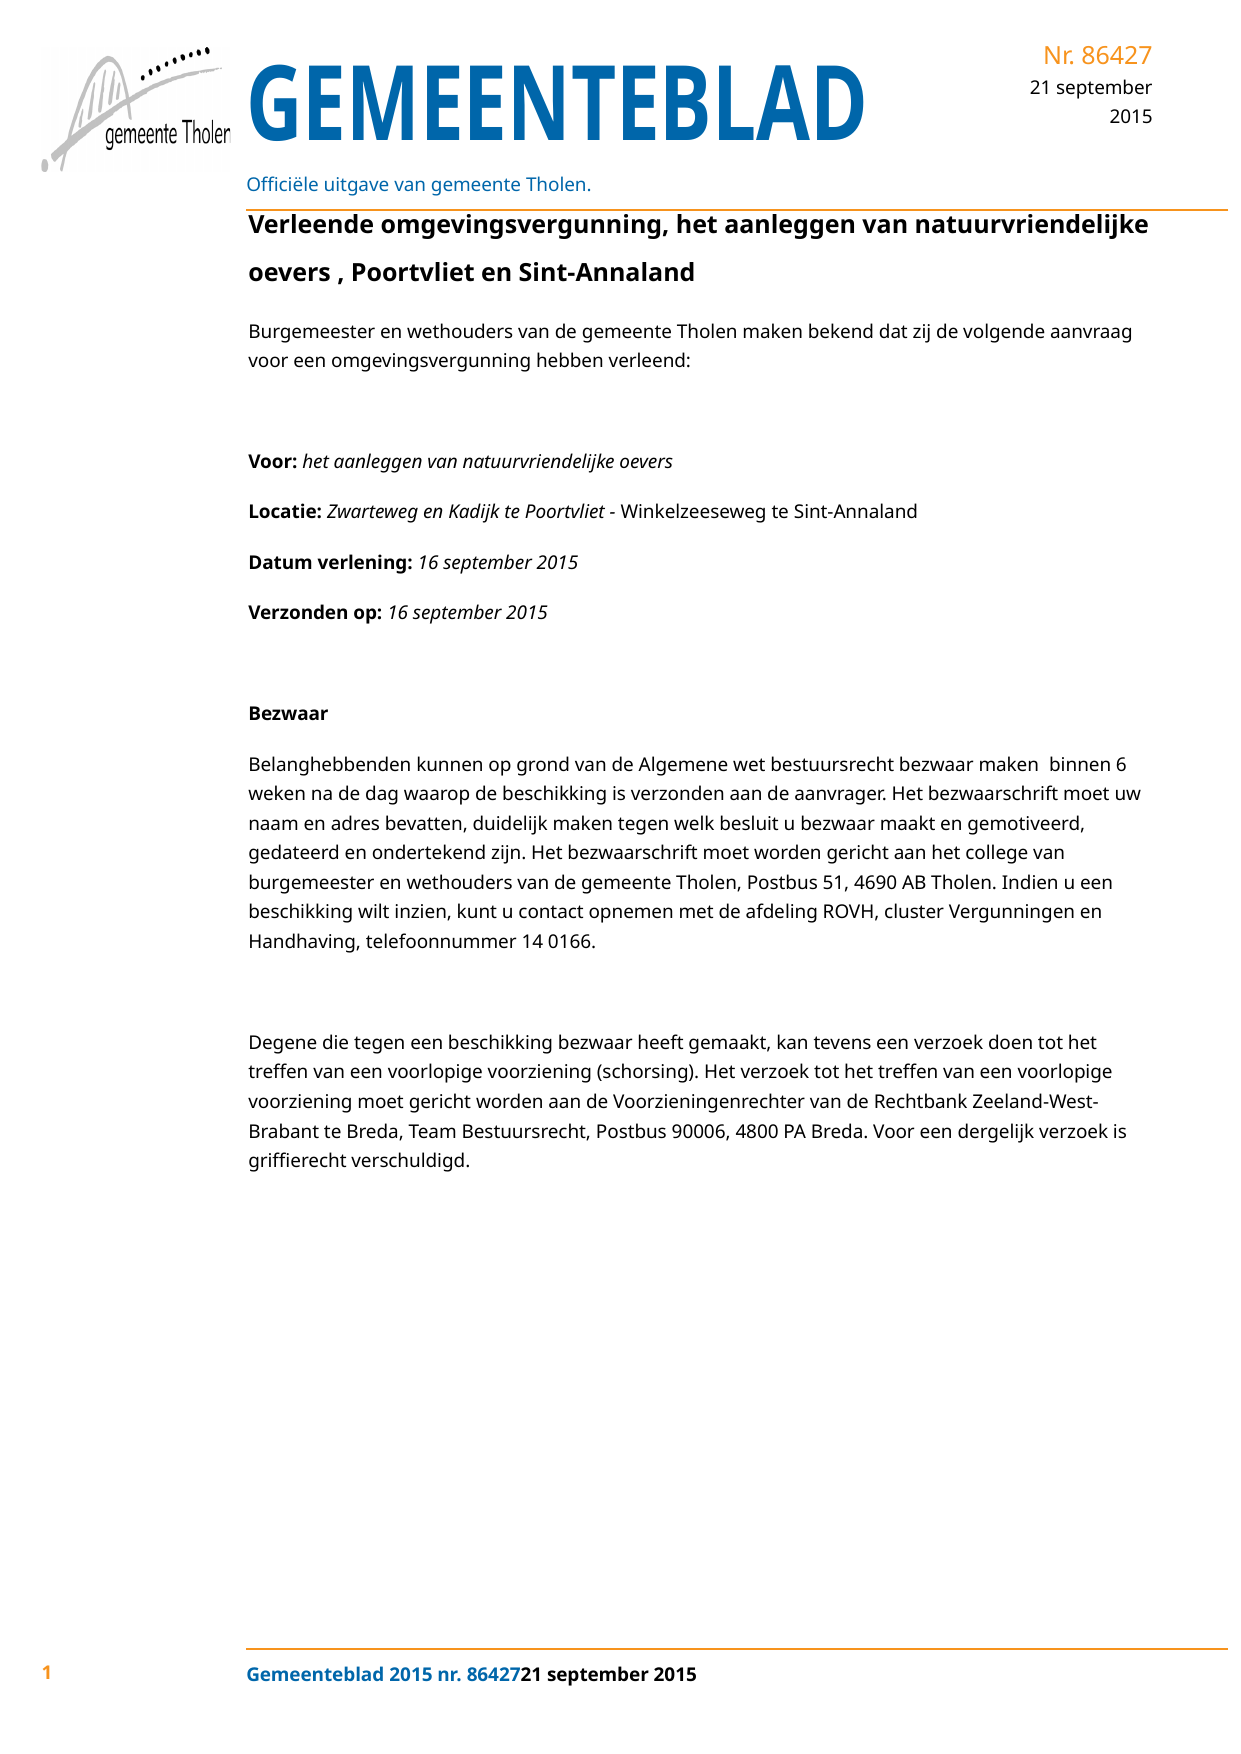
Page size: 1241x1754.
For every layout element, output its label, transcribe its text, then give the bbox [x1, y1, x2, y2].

text Belanghebbenden kunnen op grond van de Algemene wet bestuursrecht bezwaar maken binnen 6 weken na de dag waarop de beschikking is verzonden aan de aanvrager. Het bezwaarschrift moet uw naam en adres bevatten, duidelijk maken tegen welk besluit u bezwaar maakt en gemotiveerd, gedateerd en ondertekend zijn. Het bezwaarschrift moet worden gericht aan het college van burgemeester en wethouders van de gemeente Tholen, Postbus 51, 4690 AB Tholen. Indien u een beschikking wilt inzien, kunt u contact opnemen met de afdeling ROVH, cluster Vergunningen en Handhaving, telefoonnummer 14 0166. [248, 751, 1152, 954]
text Verleende omgevingsvergunning, het aanleggen van natuurvriendelijke oevers , Poortvliet en Sint-Annaland [248, 211, 1152, 288]
text Burgemeester en wethouders van de gemeente Tholen maken bekend dat zij de volgende aanvraag voor een omgevingsvergunning hebben verleend: [248, 318, 1152, 373]
text Locatie: Zwarteweg en Kadijk te Poortvliet - Winkelzeeseweg te Sint-Annaland [248, 499, 1152, 524]
text Voor: het aanleggen van natuurvriendelijke oevers [248, 448, 1152, 474]
text Degene die tegen een beschikking bezwaar heeft gemaakt, kan tevens een verzoek doen tot het treffen van een voorlopige voorziening (schorsing). Het verzoek tot het treffen van een voorlopige voorziening moet gericht worden aan de Voorzieningenrechter van de Rechtbank Zeeland-West-Brabant te Breda, Team Bestuursrecht, Postbus 90006, 4800 PA Breda. Voor een dergelijk verzoek is griffierecht verschuldigd. [248, 1029, 1152, 1173]
text Datum verlening: 16 september 2015 [248, 549, 1152, 575]
text Bezwaar [248, 700, 1152, 726]
picture [41, 47, 231, 172]
text Verzonden op: 16 september 2015 [248, 599, 1152, 625]
